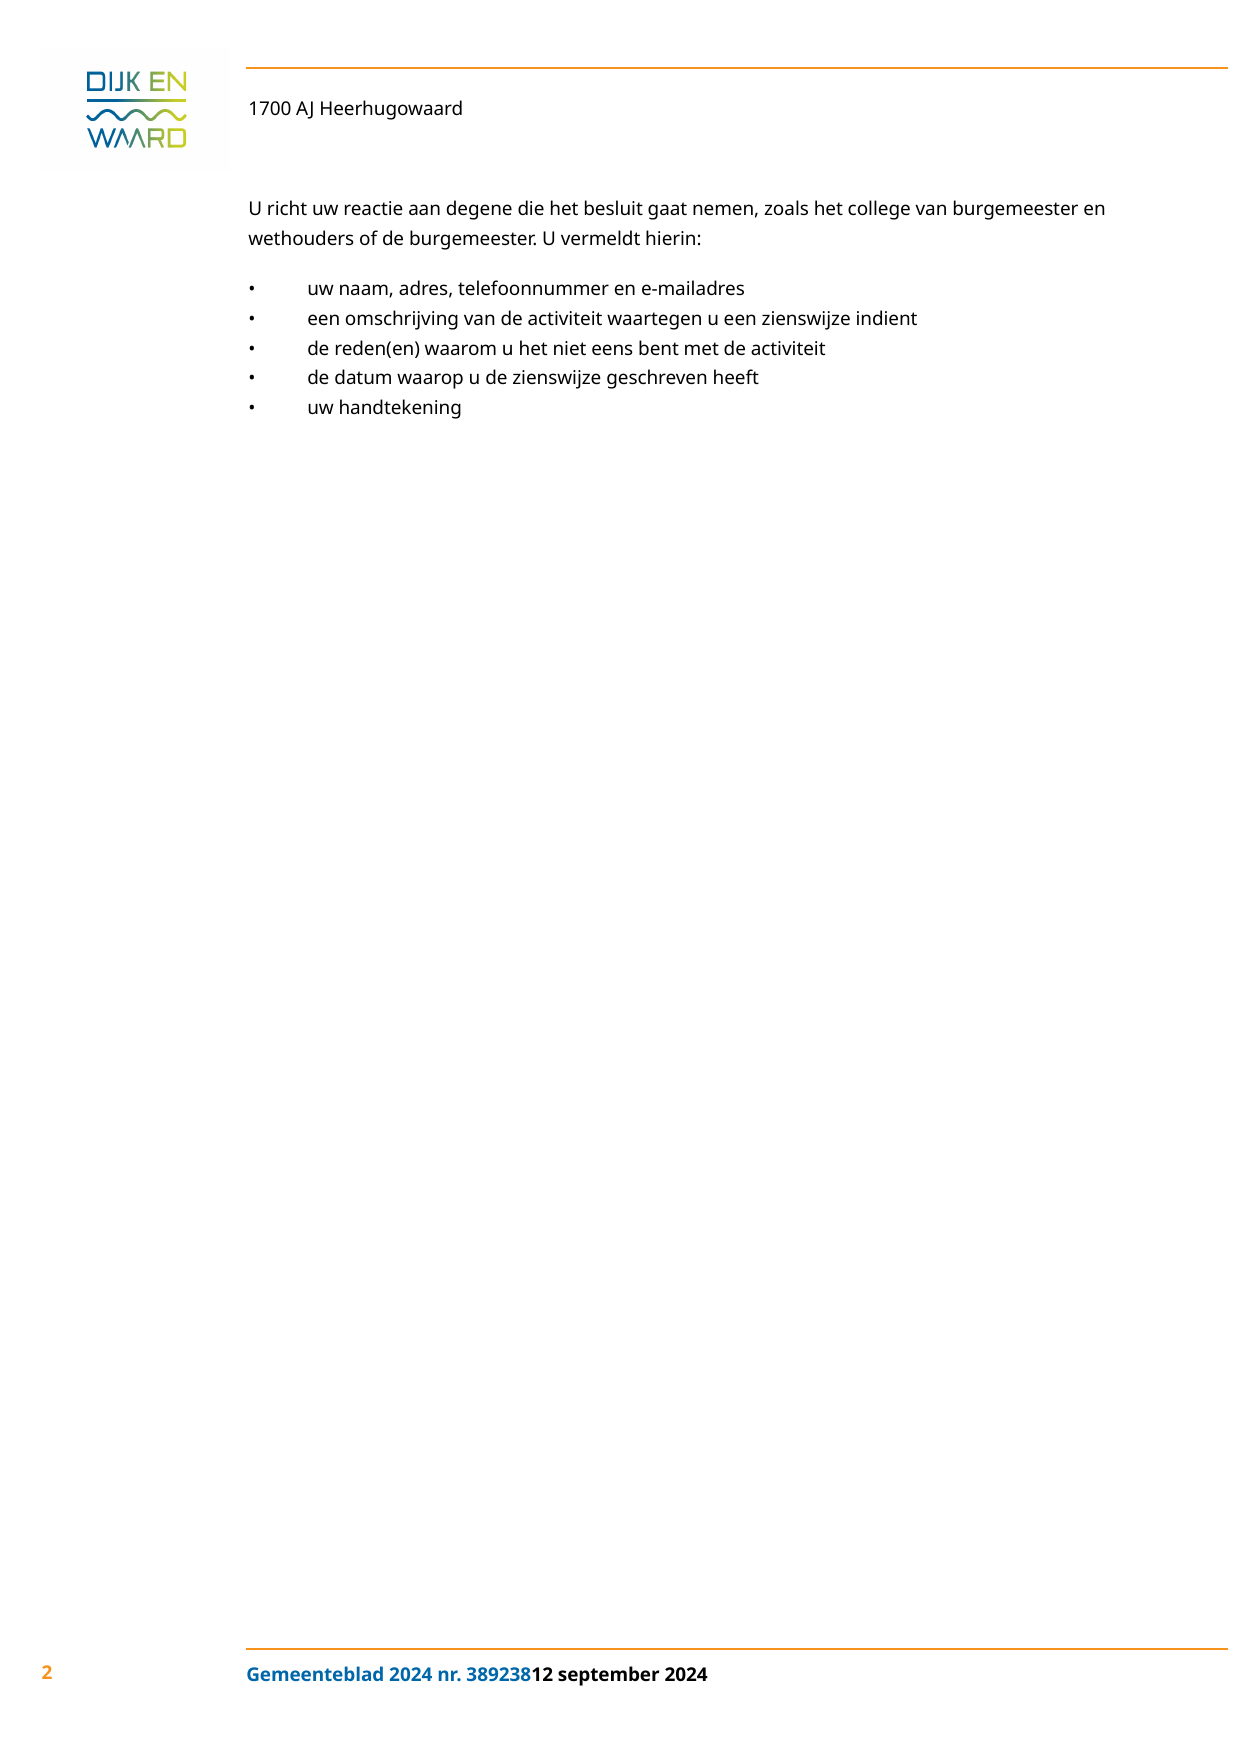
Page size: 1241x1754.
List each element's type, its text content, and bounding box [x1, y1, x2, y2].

list de datum waarop u de zienswijze geschreven heeft [248, 364, 1152, 390]
list een omschrijving van de activiteit waartegen u een zienswijze indient [248, 305, 1152, 331]
text ﻿ [248, 524, 1152, 553]
text U richt uw reactie aan degene die het besluit gaat nemen, zoals het college van burgemeester en wethouders of de burgemeester. U vermeldt hierin: [248, 196, 1152, 251]
list uw naam, adres, telefoonnummer en e-mailadres [248, 276, 1152, 301]
list uw handtekening [248, 394, 1152, 420]
picture [41, 47, 231, 172]
list de reden(en) waarom u het niet eens bent met de activiteit [248, 335, 1152, 361]
text 1700 AJ Heerhugowaard [248, 95, 1152, 121]
